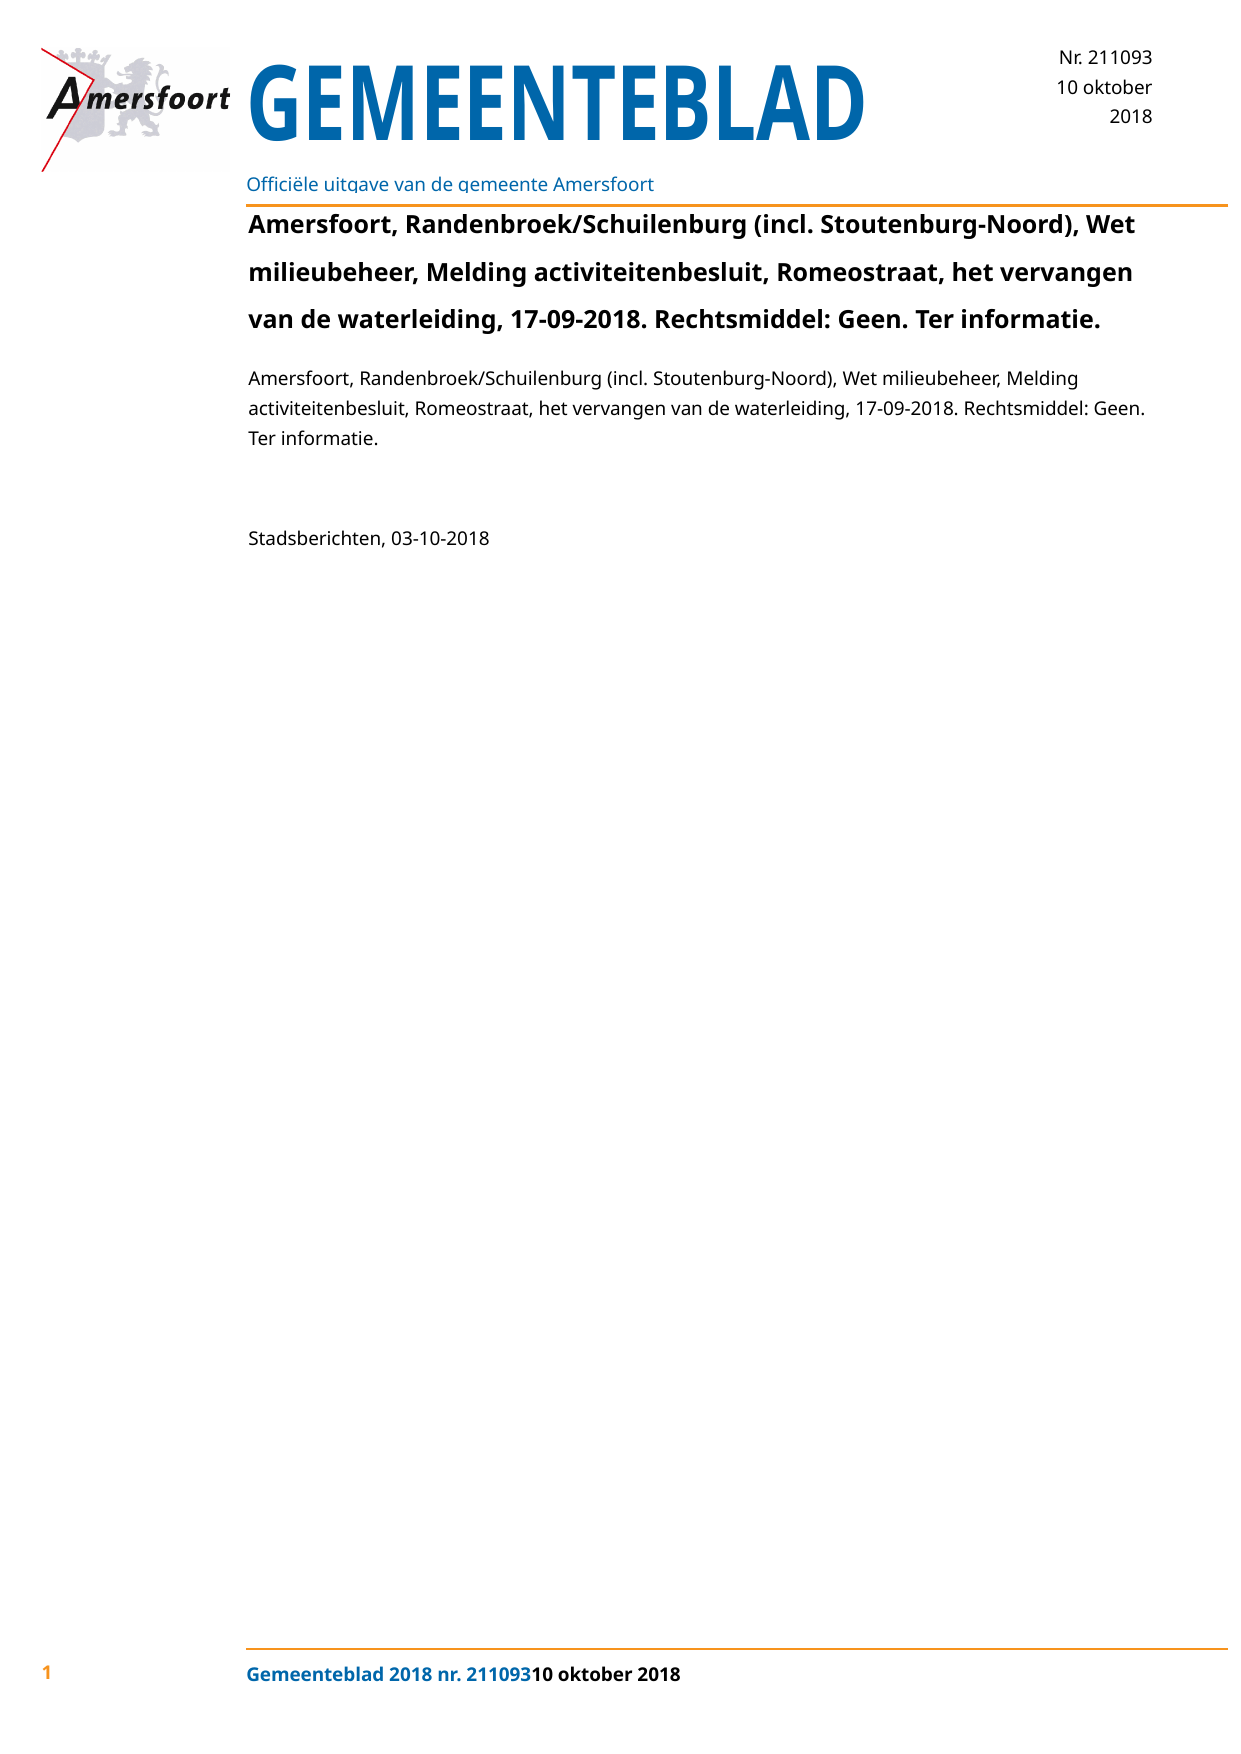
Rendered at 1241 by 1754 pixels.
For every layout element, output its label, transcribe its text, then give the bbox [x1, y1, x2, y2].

picture [41, 47, 231, 172]
text Stadsberichten, 03-10-2018 [248, 526, 1152, 551]
text Amersfoort, Randenbroek/Schuilenburg (incl. Stoutenburg-Noord), Wet milieubeheer, Melding activiteitenbesluit, Romeostraat, het vervangen van de waterleiding, 17-09-2018. Rechtsmiddel: Geen. Ter informatie. [248, 207, 1152, 336]
text Amersfoort, Randenbroek/Schuilenburg (incl. Stoutenburg-Noord), Wet milieubeheer, Melding activiteitenbesluit, Romeostraat, het vervangen van de waterleiding, 17-09-2018. Rechtsmiddel: Geen. Ter informatie. [248, 366, 1152, 450]
